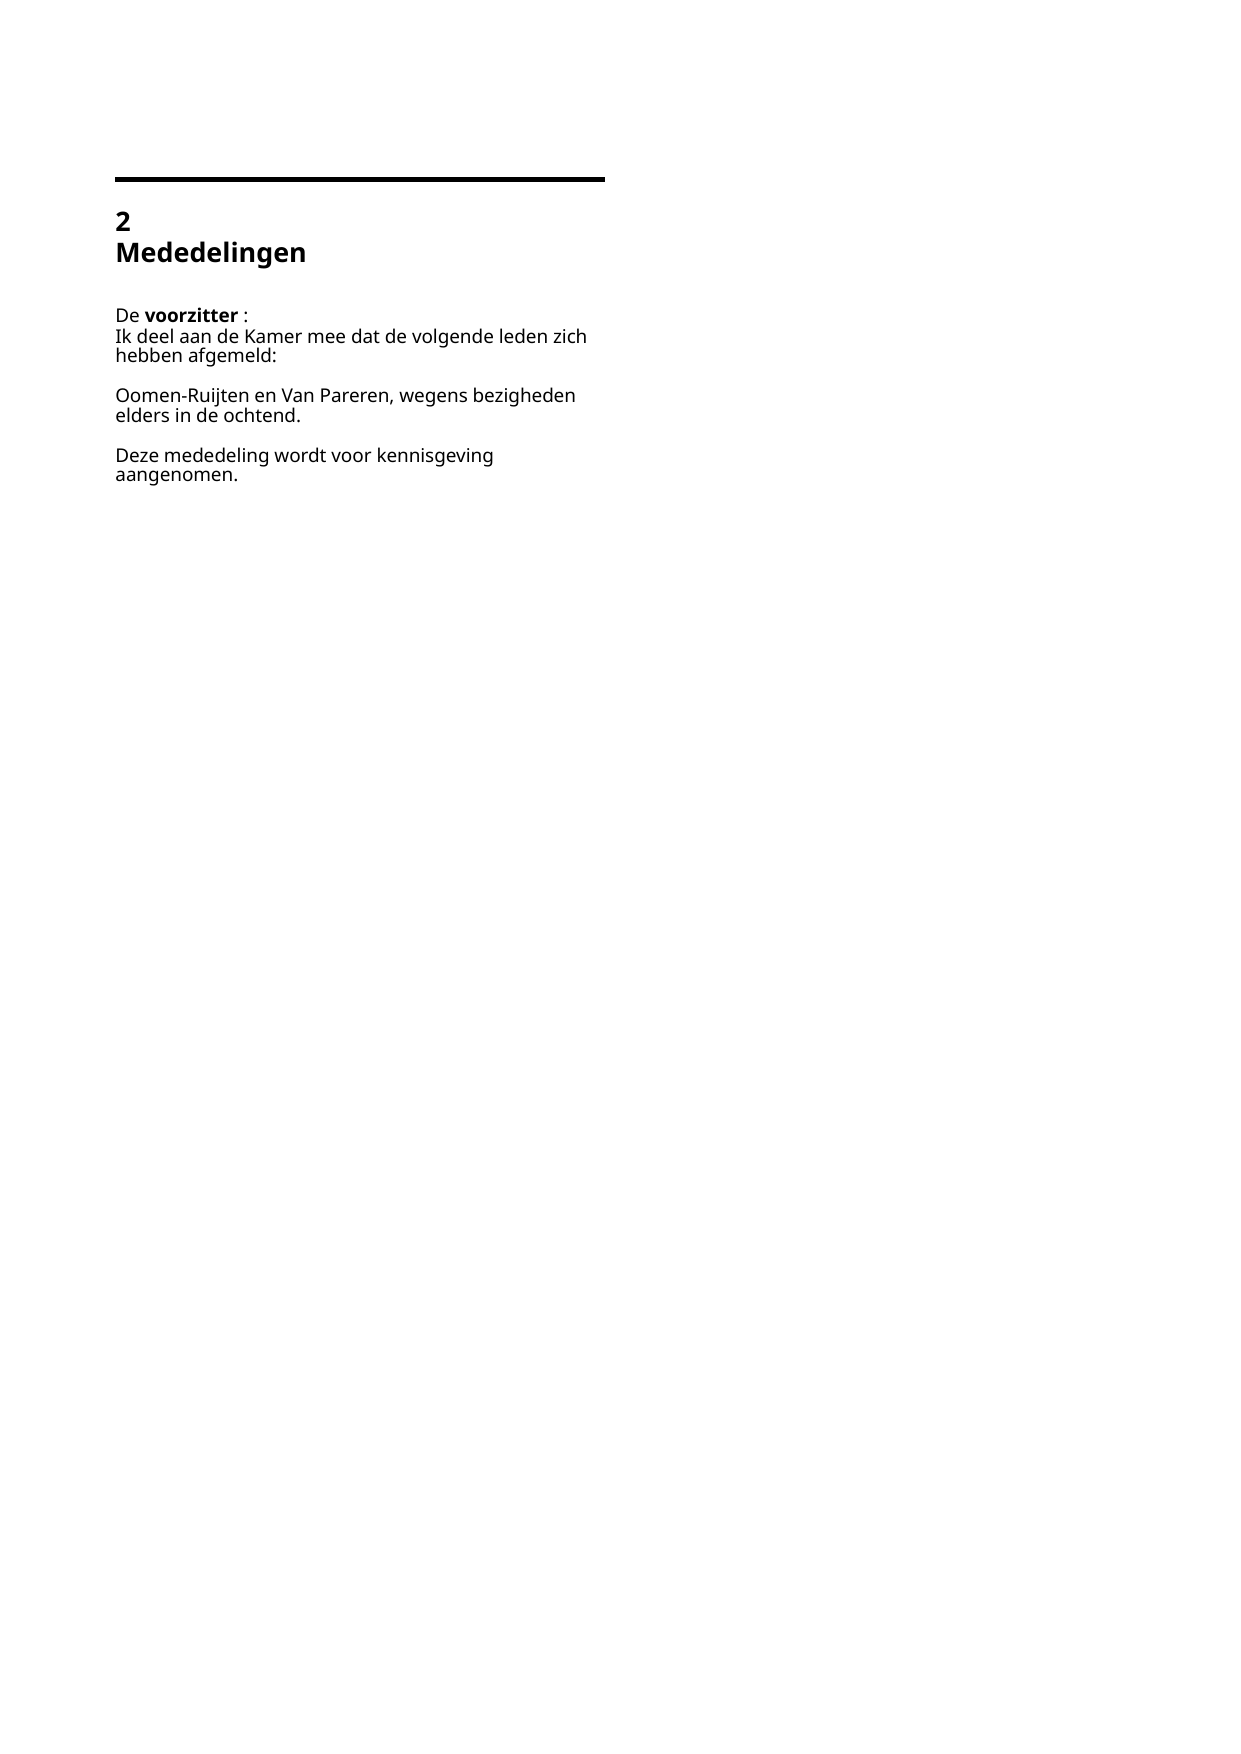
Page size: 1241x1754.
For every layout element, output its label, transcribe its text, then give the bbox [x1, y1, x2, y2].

text Deze mededeling wordt voor kennisgeving aangenomen. [115, 447, 605, 485]
text Ik deel aan de Kamer mee dat de volgende leden zich hebben afgemeld: [115, 328, 605, 367]
text Mededelingen [115, 239, 605, 283]
text De voorzitter : [115, 302, 605, 328]
text 2 [115, 203, 605, 239]
text Oomen-Ruijten en Van Pareren, wegens bezigheden elders in de ochtend. [115, 387, 605, 426]
